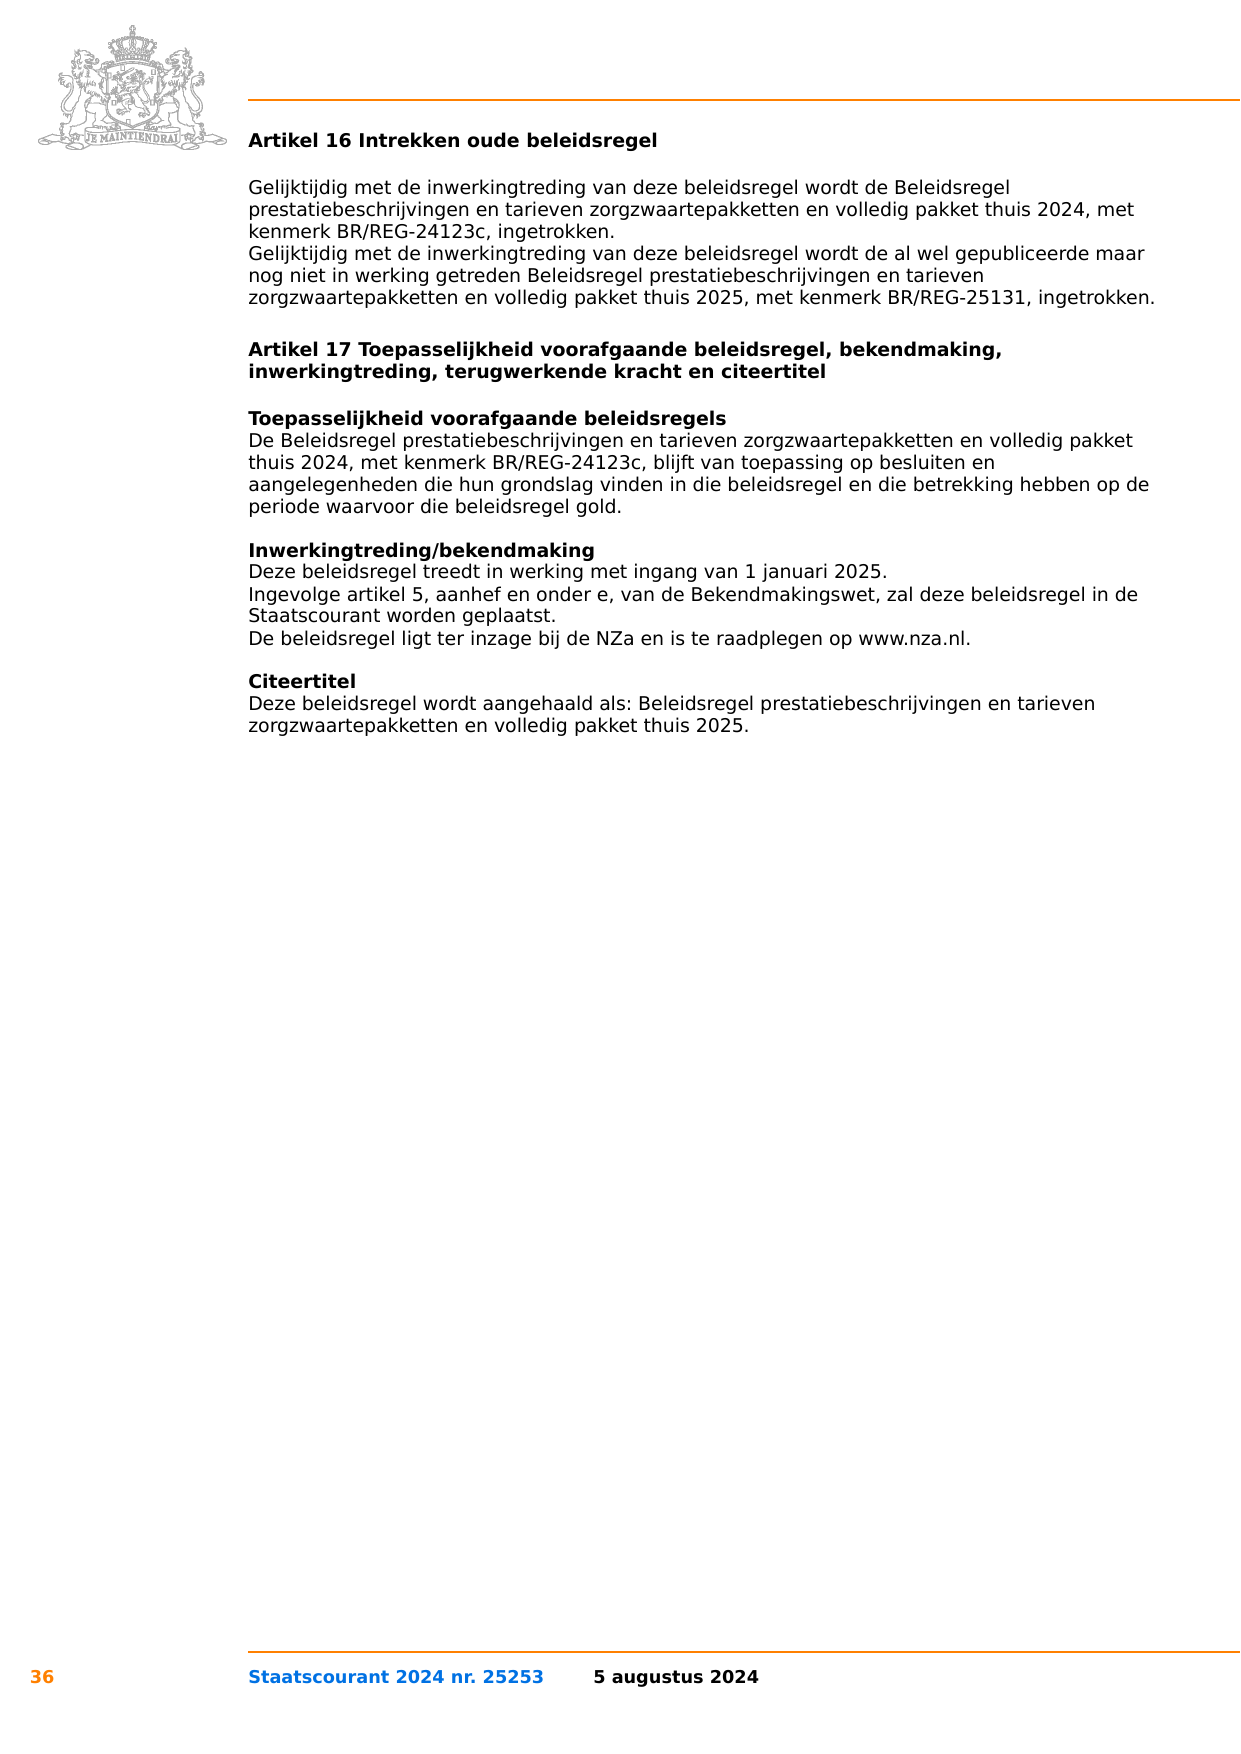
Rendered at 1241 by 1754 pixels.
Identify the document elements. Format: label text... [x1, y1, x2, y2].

subtitle Artikel 17 Toepasselijkheid voorafgaande beleidsregel, bekendmaking, inwerkingtreding, terugwerkende kracht en citeertitel [248, 339, 1163, 383]
text Gelijktijdig met de inwerkingtreding van deze beleidsregel wordt de al wel gepubliceerde maar nog niet in werking getreden Beleidsregel prestatiebeschrijvingen en tarieven zorgzwaartepakketten en volledig pakket thuis 2025, met kenmerk BR/REG-25131, ingetrokken. [248, 243, 1163, 309]
text Ingevolge artikel 5, aanhef en onder e, van de Bekendmakingswet, zal deze beleidsregel in de Staatscourant worden geplaatst. [248, 583, 1163, 627]
subtitle Toepasselijkheid voorafgaande beleidsregels [248, 408, 1163, 430]
text De beleidsregel ligt ter inzage bij de NZa en is te raadplegen op www.nza.nl. [248, 627, 1163, 649]
subtitle Citeertitel [248, 671, 1163, 693]
text De Beleidsregel prestatiebeschrijvingen en tarieven zorgzwaartepakketten en volledig pakket thuis 2024, met kenmerk BR/REG-24123c, blijft van toepassing op besluiten en aangelegenheden die hun grondslag vinden in die beleidsregel en die betrekking hebben op de periode waarvoor die beleidsregel gold. [248, 430, 1163, 518]
subtitle Inwerkingtreding/bekendmaking [248, 539, 1163, 561]
picture [38, 25, 227, 150]
subtitle Artikel 16 Intrekken oude beleidsregel [248, 130, 1163, 152]
text Deze beleidsregel wordt aangehaald als: Beleidsregel prestatiebeschrijvingen en tarieven zorgzwaartepakketten en volledig pakket thuis 2025. [248, 693, 1163, 737]
text Deze beleidsregel treedt in werking met ingang van 1 januari 2025. [248, 561, 1163, 583]
text Gelijktijdig met de inwerkingtreding van deze beleidsregel wordt de Beleidsregel prestatiebeschrijvingen en tarieven zorgzwaartepakketten en volledig pakket thuis 2024, met kenmerk BR/REG-24123c, ingetrokken. [248, 177, 1163, 243]
